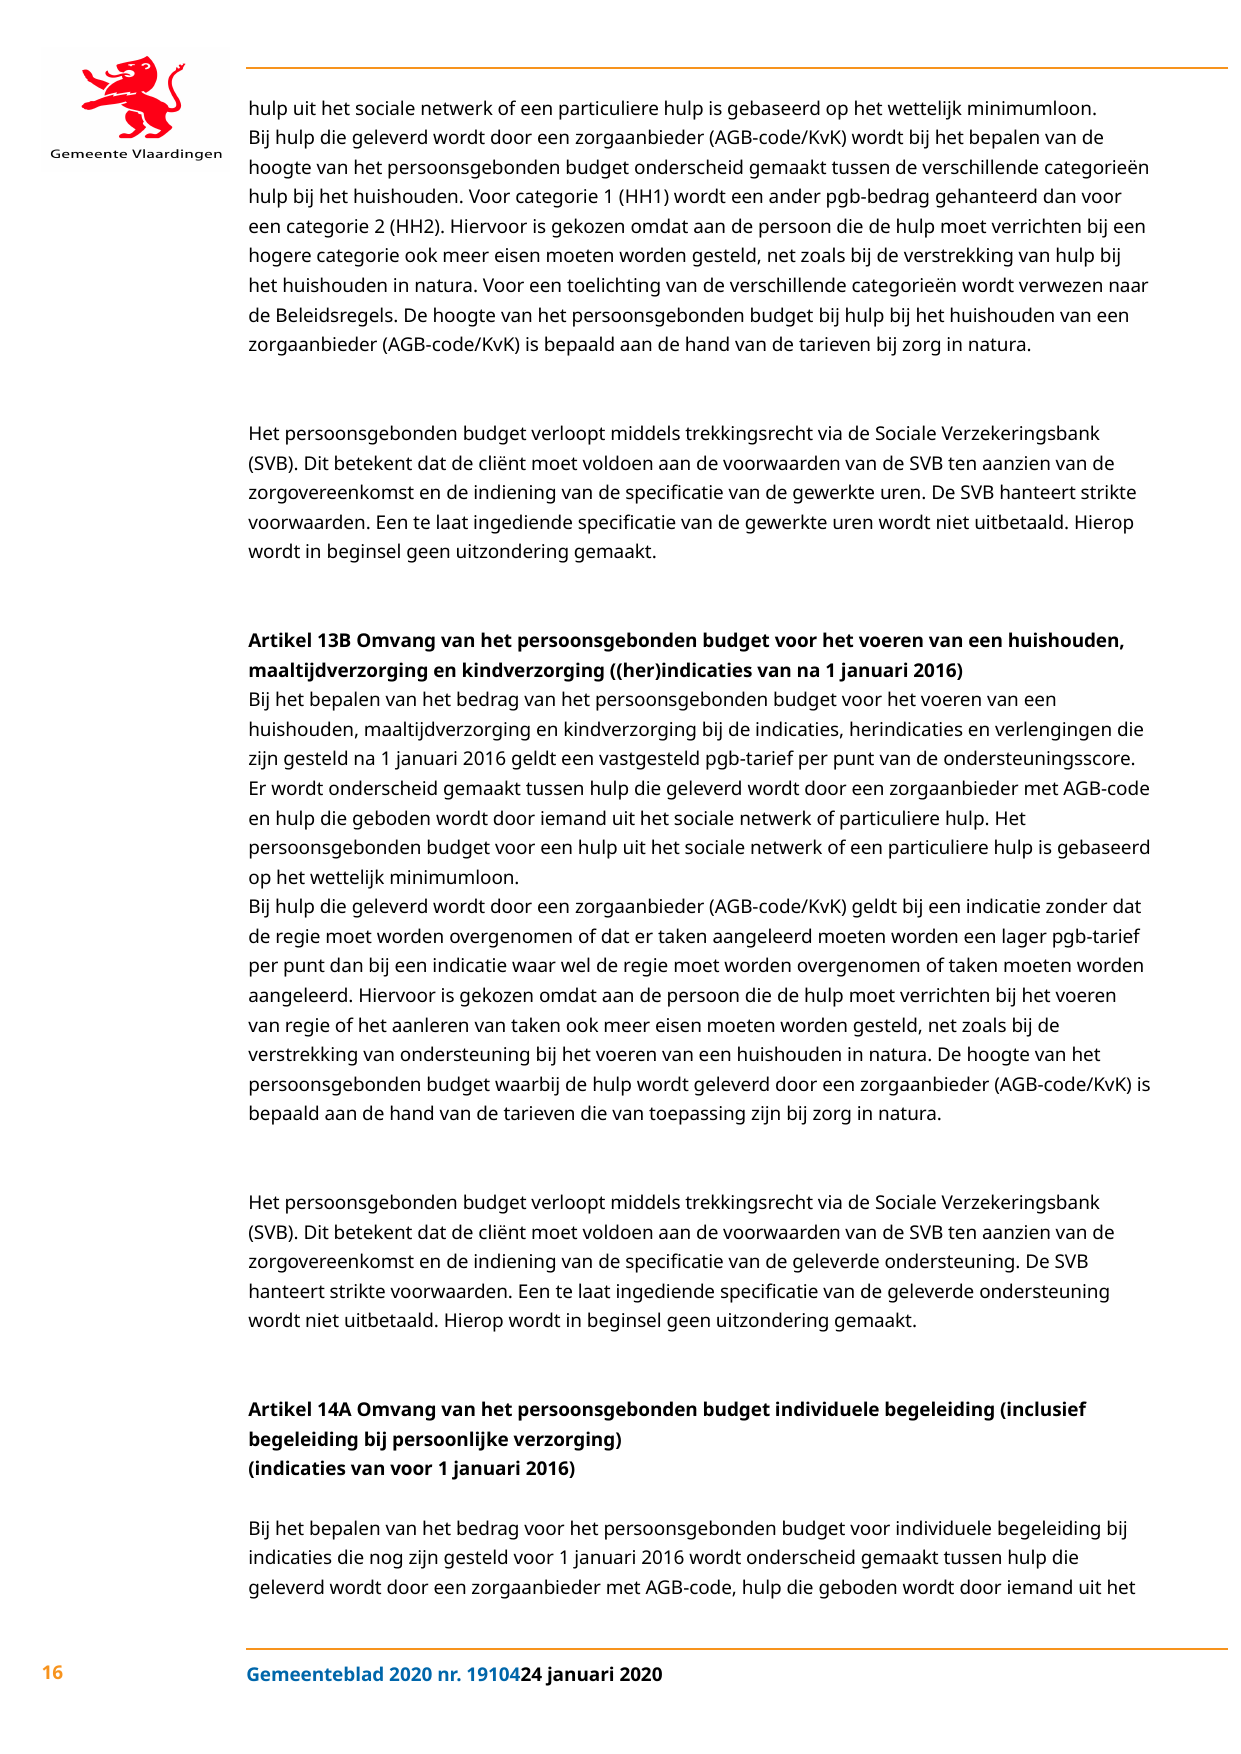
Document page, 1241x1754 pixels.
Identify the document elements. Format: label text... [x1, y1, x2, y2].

text Bij hulp die geleverd wordt door een zorgaanbieder (AGB-code/KvK) wordt bij het bepalen van de hoogte van het persoonsgebonden budget onderscheid gemaakt tussen de verschillende categorieën hulp bij het huishouden. Voor categorie 1 (HH1) wordt een ander pgb-bedrag gehanteerd dan voor een categorie 2 (HH2). Hiervoor is gekozen omdat aan de persoon die de hulp moet verrichten bij een hogere categorie ook meer eisen moeten worden gesteld, net zoals bij de verstrekking van hulp bij het huishouden in natura. Voor een toelichting van de verschillende categorieën wordt verwezen naar de Beleidsregels. De hoogte van het persoonsgebonden budget bij hulp bij het huishouden van een zorgaanbieder (AGB-code/KvK) is bepaald aan de hand van de tarieven bij zorg in natura. [248, 124, 1152, 357]
picture [41, 47, 231, 172]
text Het persoonsgebonden budget verloopt middels trekkingsrecht via de Sociale Verzekeringsbank (SVB). Dit betekent dat de cliënt moet voldoen aan de voorwaarden van de SVB ten aanzien van de zorgovereenkomst en de indiening van de specificatie van de geleverde ondersteuning. De SVB hanteert strikte voorwaarden. Een te laat ingediende specificatie van de geleverde ondersteuning wordt niet uitbetaald. Hierop wordt in beginsel geen uitzondering gemaakt. [248, 1189, 1152, 1333]
text Artikel 13B Omvang van het persoonsgebonden budget voor het voeren van een huishouden, maaltijdverzorging en kindverzorging ((her)indicaties van na 1 januari 2016) [248, 627, 1152, 683]
text Artikel 14A Omvang van het persoonsgebonden budget individuele begeleiding (inclusief begeleiding bij persoonlijke verzorging) [248, 1396, 1152, 1452]
text (indicaties van voor 1 januari 2016) [248, 1456, 1152, 1481]
text hulp uit het sociale netwerk of een particuliere hulp is gebaseerd op het wettelijk minimumloon. [248, 95, 1152, 121]
text Bij het bepalen van het bedrag voor het persoonsgebonden budget voor individuele begeleiding bij indicaties die nog zijn gesteld voor 1 januari 2016 wordt onderscheid gemaakt tussen hulp die geleverd wordt door een zorgaanbieder met AGB-code, hulp die geboden wordt door iemand uit het [248, 1515, 1152, 1600]
text Bij hulp die geleverd wordt door een zorgaanbieder (AGB-code/KvK) geldt bij een indicatie zonder dat de regie moet worden overgenomen of dat er taken aangeleerd moeten worden een lager pgb-tarief per punt dan bij een indicatie waar wel de regie moet worden overgenomen of taken moeten worden aangeleerd. Hiervoor is gekozen omdat aan de persoon die de hulp moet verrichten bij het voeren van regie of het aanleren van taken ook meer eisen moeten worden gesteld, net zoals bij de verstrekking van ondersteuning bij het voeren van een huishouden in natura. De hoogte van het persoonsgebonden budget waarbij de hulp wordt geleverd door een zorgaanbieder (AGB-code/KvK) is bepaald aan de hand van de tarieven die van toepassing zijn bij zorg in natura. [248, 893, 1152, 1126]
text Het persoonsgebonden budget verloopt middels trekkingsrecht via de Sociale Verzekeringsbank (SVB). Dit betekent dat de cliënt moet voldoen aan de voorwaarden van de SVB ten aanzien van de zorgovereenkomst en de indiening van de specificatie van de gewerkte uren. De SVB hanteert strikte voorwaarden. Een te laat ingediende specificatie van de gewerkte uren wordt niet uitbetaald. Hierop wordt in beginsel geen uitzondering gemaakt. [248, 420, 1152, 564]
text Bij het bepalen van het bedrag van het persoonsgebonden budget voor het voeren van een huishouden, maaltijdverzorging en kindverzorging bij de indicaties, herindicaties en verlengingen die zijn gesteld na 1 januari 2016 geldt een vastgesteld pgb-tarief per punt van de ondersteuningsscore. Er wordt onderscheid gemaakt tussen hulp die geleverd wordt door een zorgaanbieder met AGB-code en hulp die geboden wordt door iemand uit het sociale netwerk of particuliere hulp. Het persoonsgebonden budget voor een hulp uit het sociale netwerk of een particuliere hulp is gebaseerd op het wettelijk minimumloon. [248, 686, 1152, 890]
